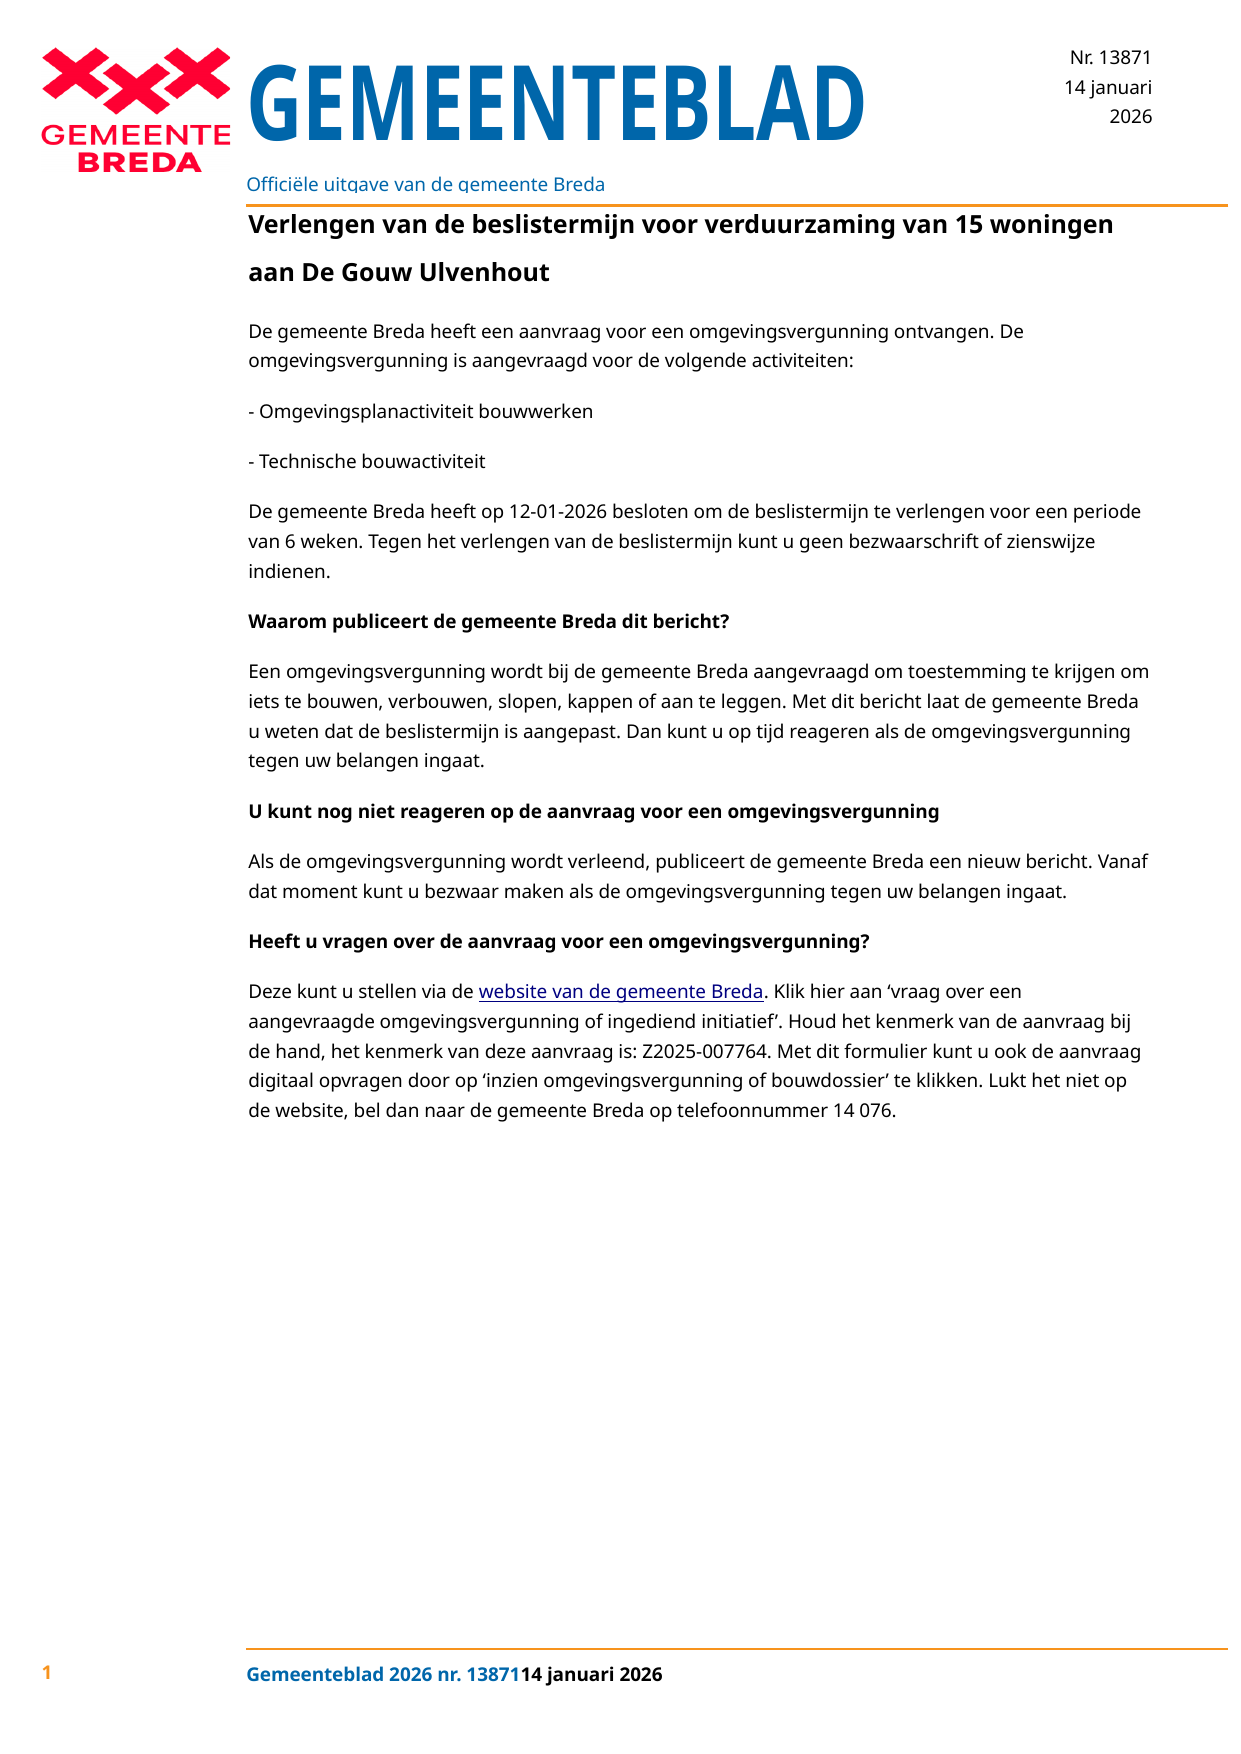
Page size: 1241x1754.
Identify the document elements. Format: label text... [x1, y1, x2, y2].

text - Omgevingsplanactiviteit bouwwerken [248, 398, 1152, 424]
text Deze kunt u stellen via de website van de gemeente Breda. Klik hier aan ‘vraag over een aangevraagde omgevingsvergunning of ingediend initiatief’. Houd het kenmerk van de aanvraag bij de hand, het kenmerk van deze aanvraag is: Z2025-007764. Met dit formulier kunt u ook de aanvraag digitaal opvragen door op ‘inzien omgevingsvergunning of bouwdossier’ te klikken. Lukt het niet op de website, bel dan naar de gemeente Breda op telefoonnummer 14 076. [248, 979, 1152, 1123]
text Heeft u vragen over de aanvraag voor een omgevingsvergunning? [248, 928, 1152, 954]
text U kunt nog niet reageren op de aanvraag voor een omgevingsvergunning [248, 798, 1152, 824]
text Verlengen van de beslistermijn voor verduurzaming van 15 woningen aan De Gouw Ulvenhout [248, 207, 1152, 288]
text Als de omgevingsvergunning wordt verleend, publiceert de gemeente Breda een nieuw bericht. Vanaf dat moment kunt u bezwaar maken als de omgevingsvergunning tegen uw belangen ingaat. [248, 848, 1152, 904]
text Waarom publiceert de gemeente Breda dit bericht? [248, 608, 1152, 634]
text De gemeente Breda heeft op 12-01-2026 besloten om de beslistermijn te verlengen voor een periode van 6 weken. Tegen het verlengen van de beslistermijn kunt u geen bezwaarschrift of zienswijze indienen. [248, 499, 1152, 584]
text - Technische bouwactiviteit [248, 448, 1152, 474]
text De gemeente Breda heeft een aanvraag voor een omgevingsvergunning ontvangen. De omgevingsvergunning is aangevraagd voor de volgende activiteiten: [248, 318, 1152, 373]
text Een omgevingsvergunning wordt bij de gemeente Breda aangevraagd om toestemming te krijgen om iets te bouwen, verbouwen, slopen, kappen of aan te leggen. Met dit bericht laat de gemeente Breda u weten dat de beslistermijn is aangepast. Dan kunt u op tijd reageren als de omgevingsvergunning tegen uw belangen ingaat. [248, 659, 1152, 773]
picture [41, 47, 231, 172]
